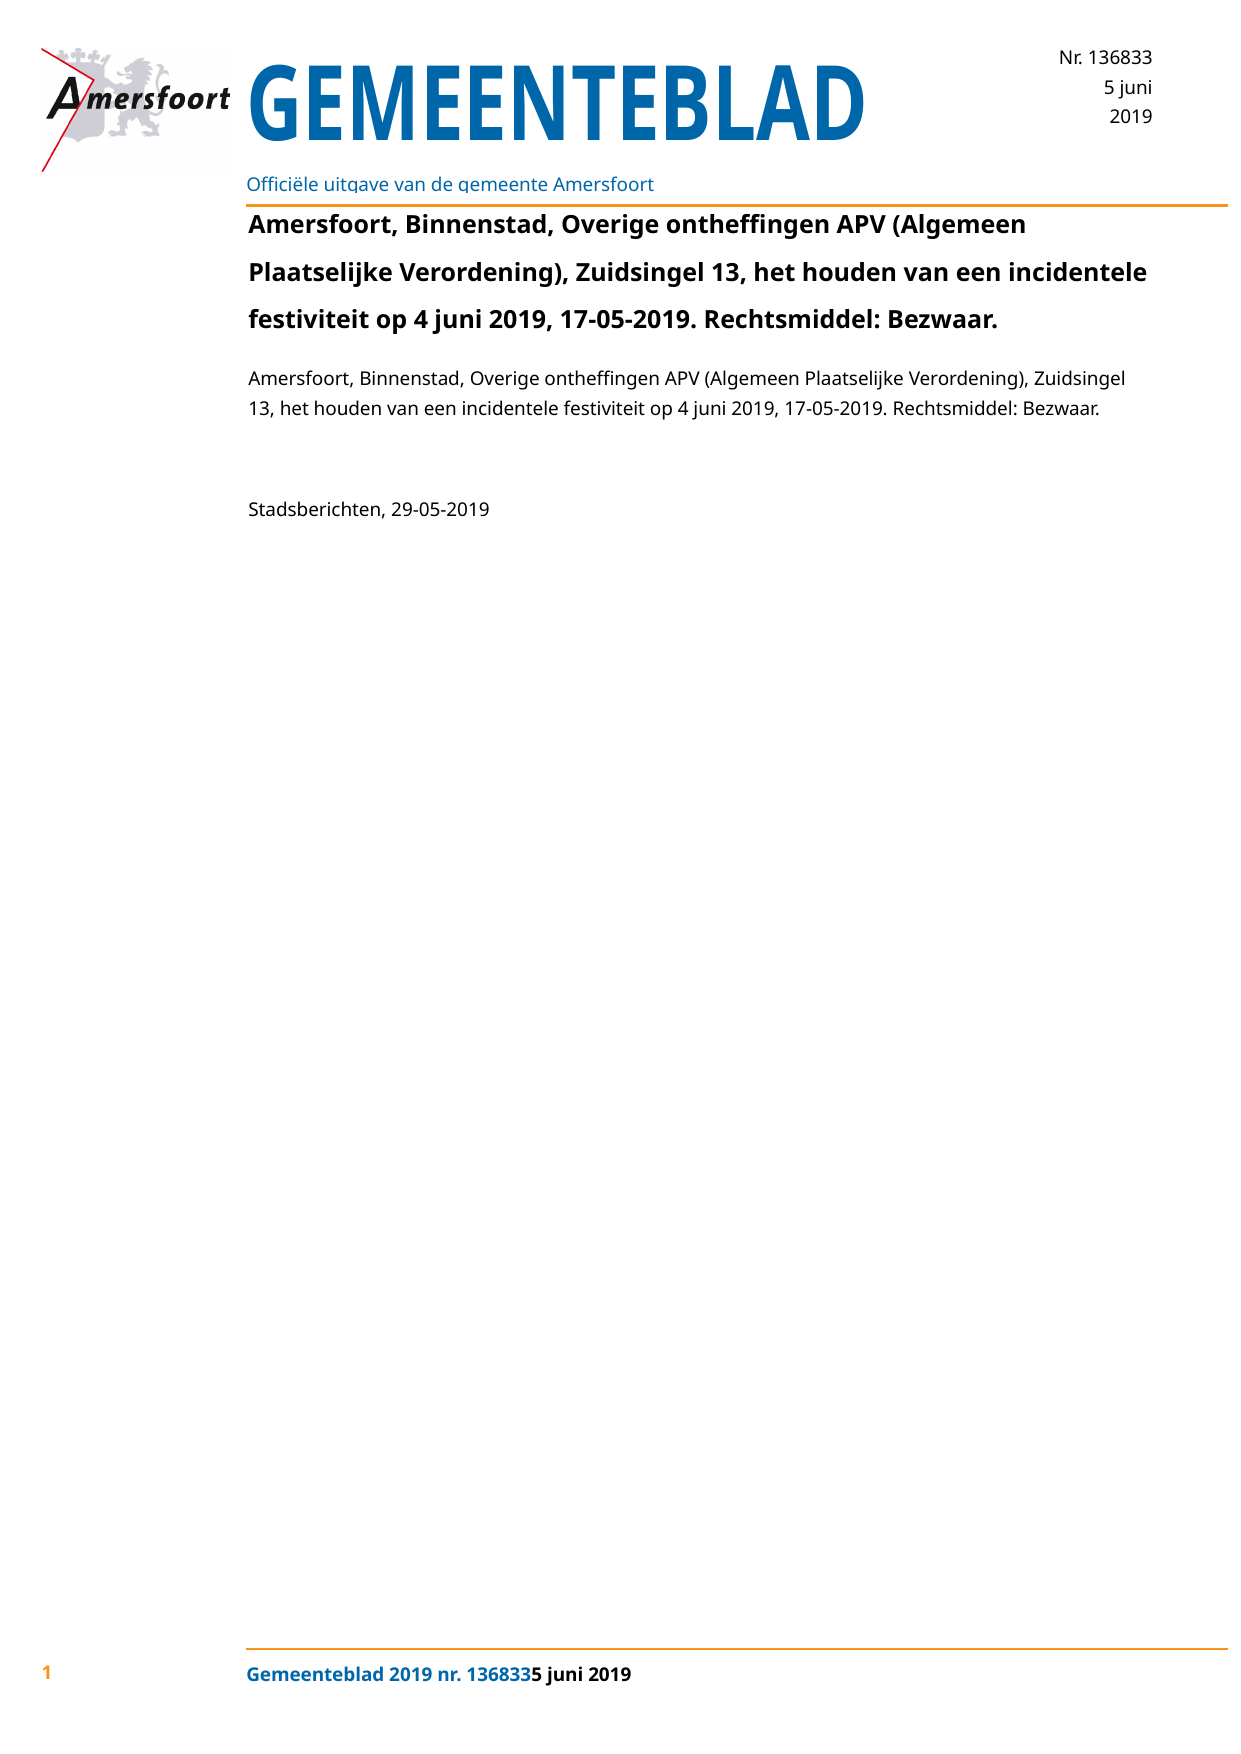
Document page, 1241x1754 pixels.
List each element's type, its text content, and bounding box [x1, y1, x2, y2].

text Stadsberichten, 29-05-2019 [248, 496, 1152, 522]
text Amersfoort, Binnenstad, Overige ontheffingen APV (Algemeen Plaatselijke Verordening), Zuidsingel 13, het houden van een incidentele festiviteit op 4 juni 2019, 17-05-2019. Rechtsmiddel: Bezwaar. [248, 366, 1152, 421]
picture [41, 47, 231, 172]
text Amersfoort, Binnenstad, Overige ontheffingen APV (Algemeen Plaatselijke Verordening), Zuidsingel 13, het houden van een incidentele festiviteit op 4 juni 2019, 17-05-2019. Rechtsmiddel: Bezwaar. [248, 207, 1152, 336]
